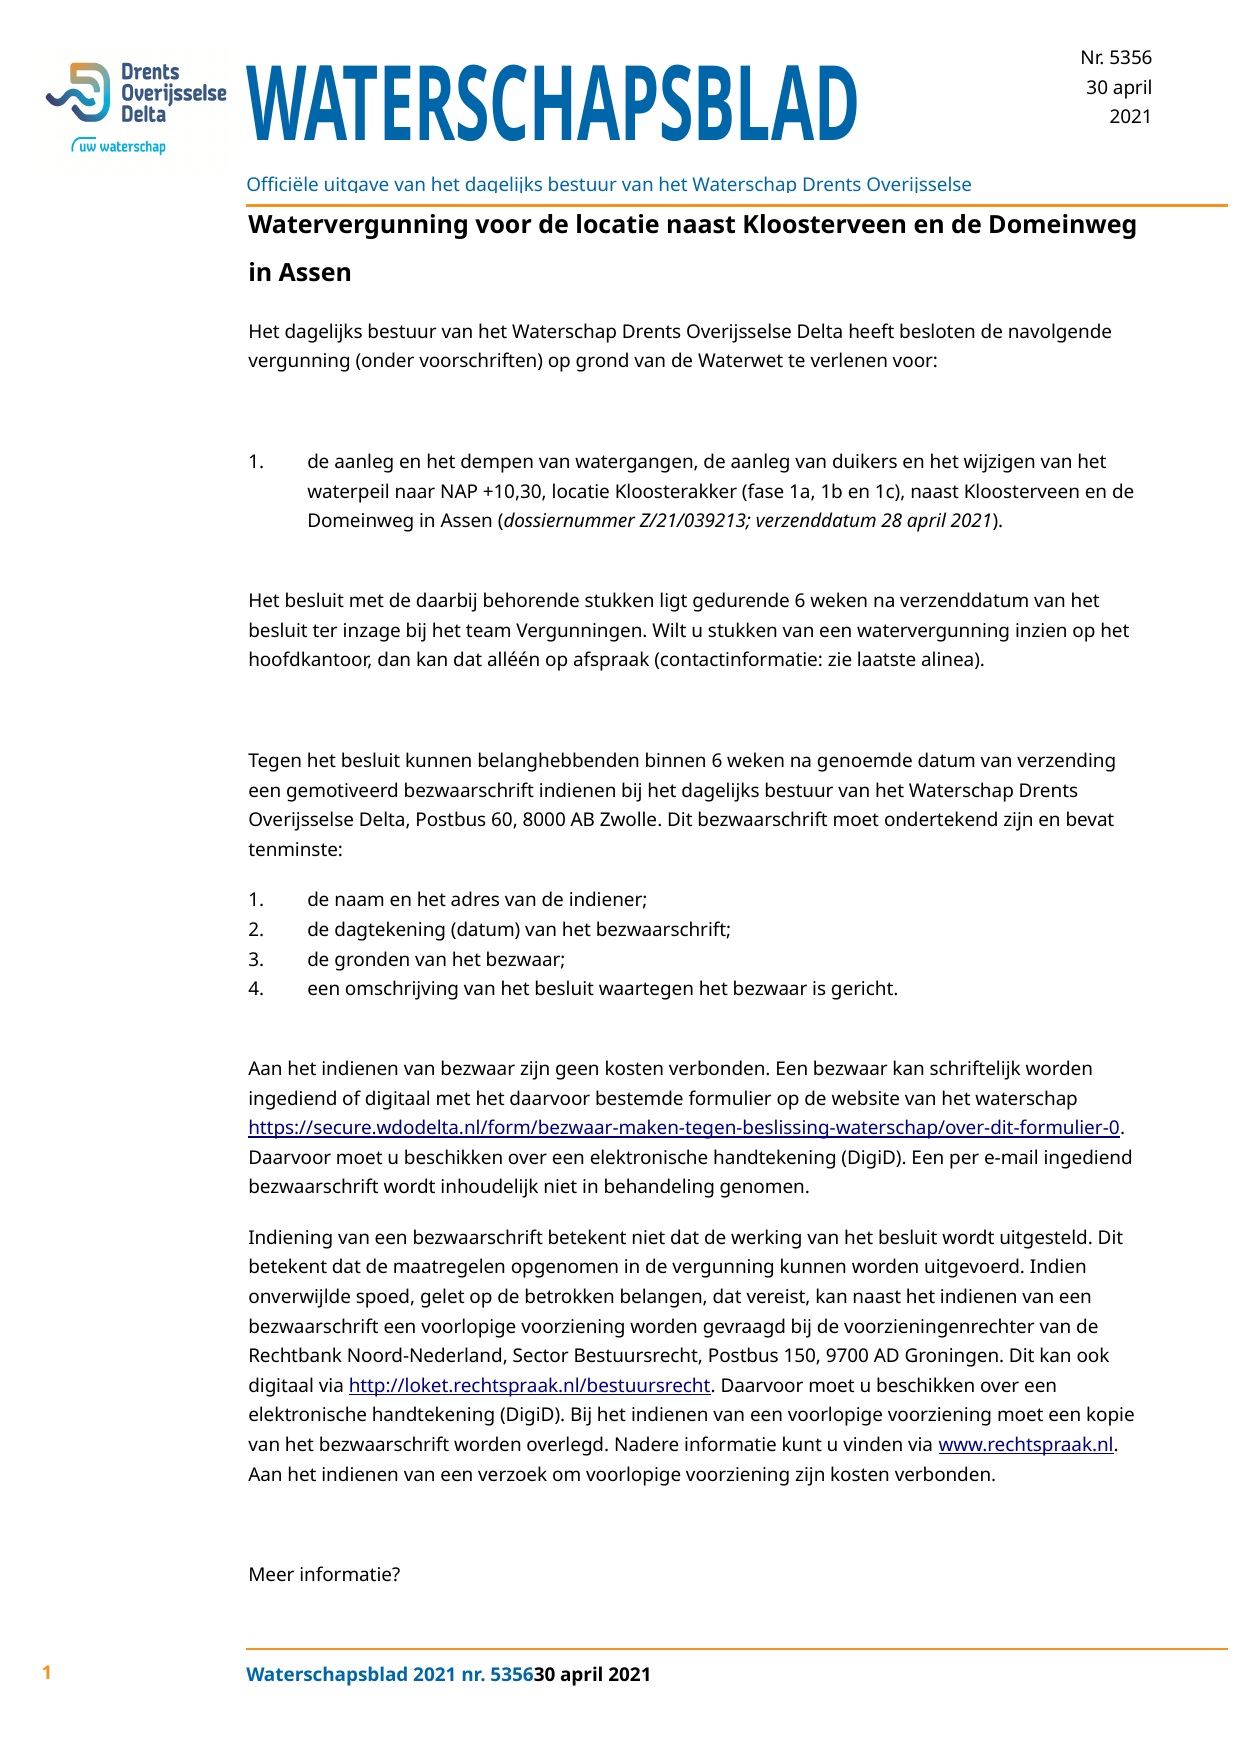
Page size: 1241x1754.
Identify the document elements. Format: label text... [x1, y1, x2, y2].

text Meer informatie? [248, 1562, 1152, 1587]
list een omschrijving van het besluit waartegen het bezwaar is gericht. [248, 975, 1152, 1001]
text Watervergunning voor de locatie naast Kloosterveen en de Domeinweg in Assen [248, 207, 1152, 288]
picture [41, 47, 231, 172]
text Indiening van een bezwaarschrift betekent niet dat de werking van het besluit wordt uitgesteld. Dit betekent dat de maatregelen opgenomen in de vergunning kunnen worden uitgevoerd. Indien onverwijlde spoed, gelet op de betrokken belangen, dat vereist, kan naast het indienen van een bezwaarschrift een voorlopige voorziening worden gevraagd bij de voorzieningenrechter van de Rechtbank Noord-Nederland, Sector Bestuursrecht, Postbus 150, 9700 AD Groningen. Dit kan ook digitaal via http://loket.rechtspraak.nl/bestuursrecht. Daarvoor moet u beschikken over een elektronische handtekening (DigiD). Bij het indienen van een voorlopige voorziening moet een kopie van het bezwaarschrift worden overlegd. Nadere informatie kunt u vinden via www.rechtspraak.nl. Aan het indienen van een verzoek om voorlopige voorziening zijn kosten verbonden. [248, 1224, 1152, 1487]
text Het besluit met de daarbij behorende stukken ligt gedurende 6 weken na verzenddatum van het besluit ter inzage bij het team Vergunningen. Wilt u stukken van een watervergunning inzien op het hoofdkantoor, dan kan dat alléén op afspraak (contactinformatie: zie laatste alinea). [248, 587, 1152, 672]
list de dagtekening (datum) van het bezwaarschrift; [248, 916, 1152, 942]
list de naam en het adres van de indiener; [248, 887, 1152, 912]
list de aanleg en het dempen van watergangen, de aanleg van duikers en het wijzigen van het waterpeil naar NAP +10,30, locatie Kloosterakker (fase 1a, 1b en 1c), naast Kloosterveen en de Domeinweg in Assen (dossiernummer Z/21/039213; verzenddatum 28 april 2021). [248, 448, 1152, 533]
text Aan het indienen van bezwaar zijn geen kosten verbonden. Een bezwaar kan schriftelijk worden ingediend of digitaal met het daarvoor bestemde formulier op de website van het waterschap https://secure.wdodelta.nl/form/bezwaar-maken-tegen-beslissing-waterschap/over-dit-formulier-0. Daarvoor moet u beschikken over een elektronische handtekening (DigiD). Een per e-mail ingediend bezwaarschrift wordt inhoudelijk niet in behandeling genomen. [248, 1055, 1152, 1199]
text Tegen het besluit kunnen belanghebbenden binnen 6 weken na genoemde datum van verzending een gemotiveerd bezwaarschrift indienen bij het dagelijks bestuur van het Waterschap Drents Overijsselse Delta, Postbus 60, 8000 AB Zwolle. Dit bezwaarschrift moet ondertekend zijn en bevat tenminste: [248, 747, 1152, 862]
list de gronden van het bezwaar; [248, 946, 1152, 972]
text Het dagelijks bestuur van het Waterschap Drents Overijsselse Delta heeft besloten de navolgende vergunning (onder voorschriften) op grond van de Waterwet te verlenen voor: [248, 318, 1152, 373]
